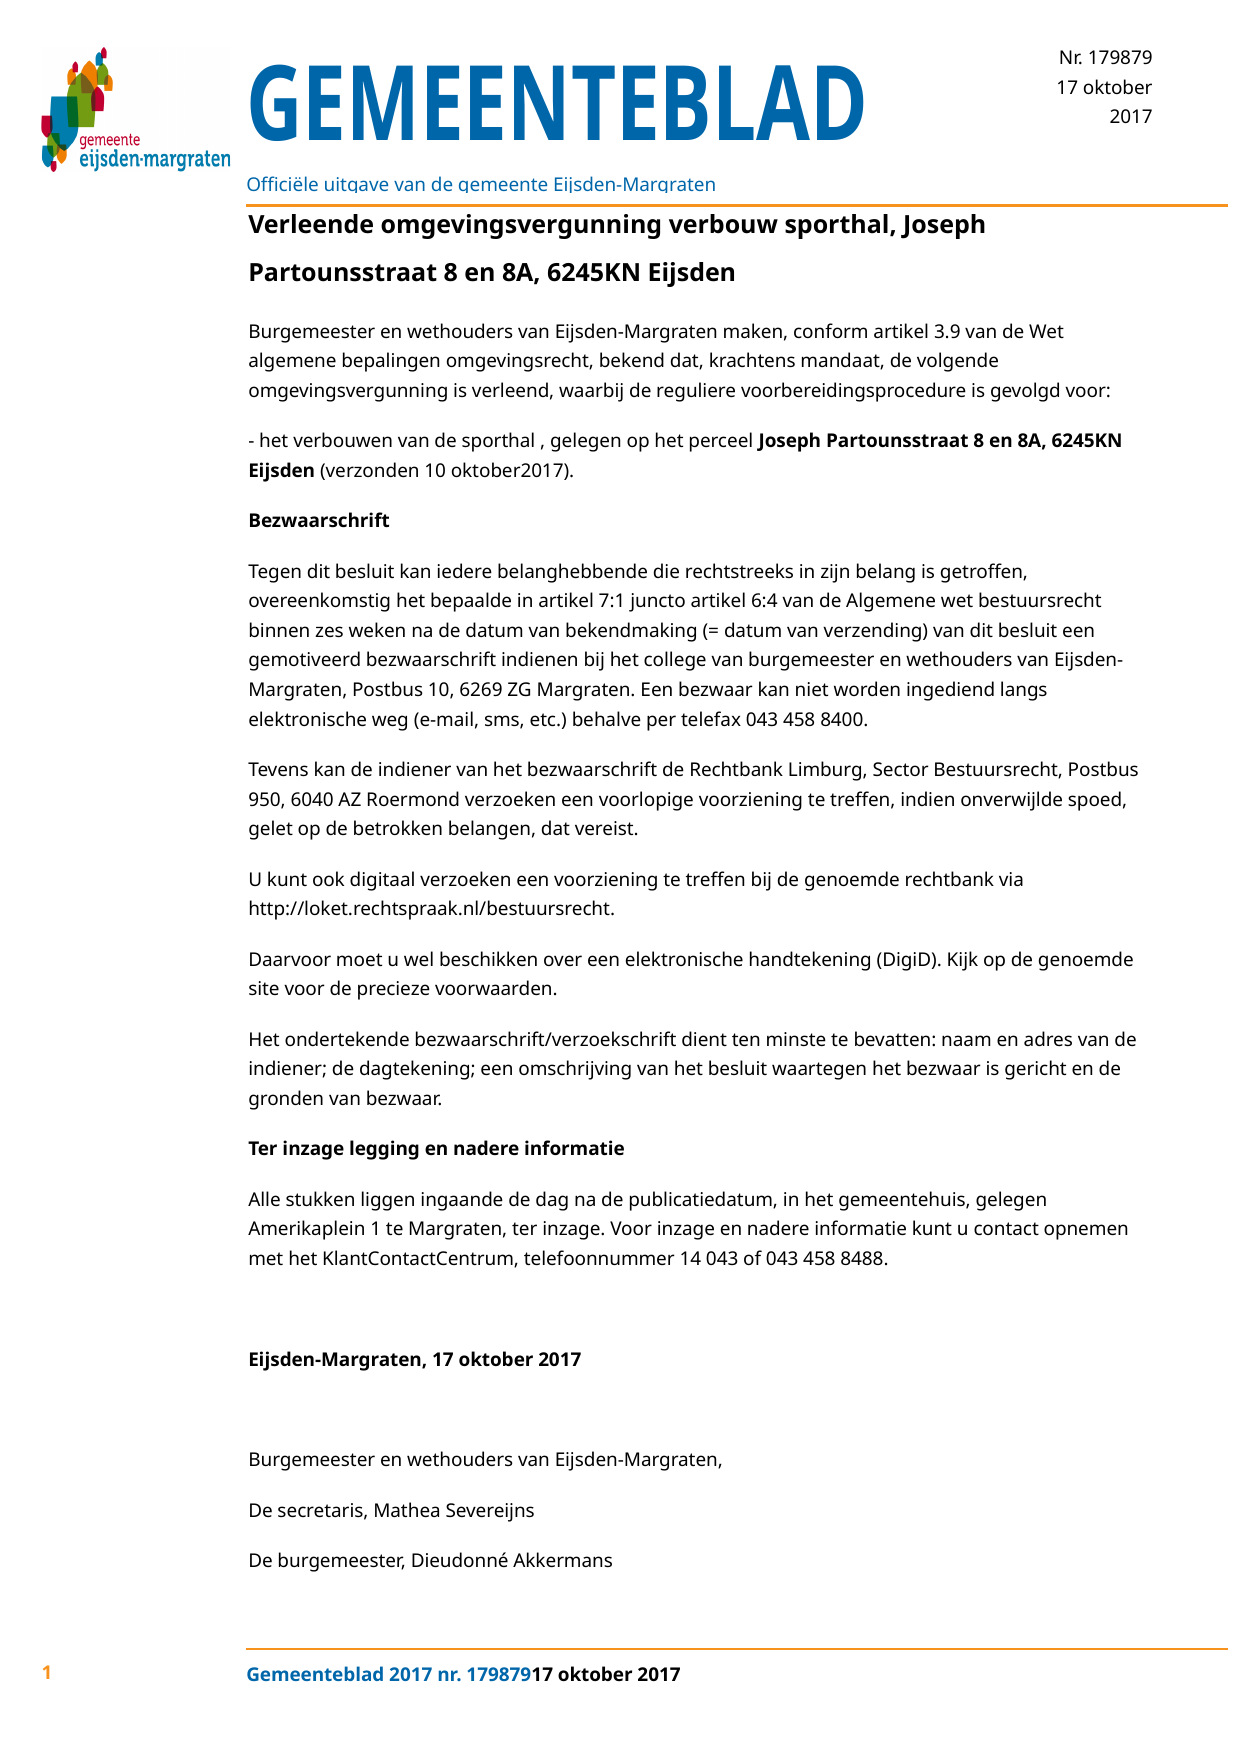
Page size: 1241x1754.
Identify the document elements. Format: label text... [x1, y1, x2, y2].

text Burgemeester en wethouders van Eijsden-Margraten maken, conform artikel 3.9 van de Wet algemene bepalingen omgevingsrecht, bekend dat, krachtens mandaat, de volgende omgevingsvergunning is verleend, waarbij de reguliere voorbereidingsprocedure is gevolgd voor: [248, 318, 1152, 403]
text - het verbouwen van de sporthal , gelegen op het perceel Joseph Partounsstraat 8 en 8A, 6245KN Eijsden (verzonden 10 oktober2017). [248, 427, 1152, 483]
text Daarvoor moet u wel beschikken over een elektronische handtekening (DigiD). Kijk op de genoemde site voor de precieze voorwaarden. [248, 946, 1152, 1001]
text De burgemeester, Dieudonné Akkermans [248, 1547, 1152, 1573]
text Het ondertekende bezwaarschrift/verzoekschrift dient ten minste te bevatten: naam en adres van de indiener; de dagtekening; een omschrijving van het besluit waartegen het bezwaar is gericht en de gronden van bezwaar. [248, 1026, 1152, 1111]
text Eijsden-Margraten, 17 oktober 2017 [248, 1346, 1152, 1372]
text Ter inzage legging en nadere informatie [248, 1135, 1152, 1161]
text Alle stukken liggen ingaande de dag na de publicatiedatum, in het gemeentehuis, gelegen Amerikaplein 1 te Margraten, ter inzage. Voor inzage en nadere informatie kunt u contact opnemen met het KlantContactCentrum, telefoonnummer 14 043 of 043 458 8488. [248, 1186, 1152, 1271]
text Verleende omgevingsvergunning verbouw sporthal, Joseph Partounsstraat 8 en 8A, 6245KN Eijsden [248, 207, 1152, 288]
text Bezwaarschrift [248, 507, 1152, 533]
text Tevens kan de indiener van het bezwaarschrift de Rechtbank Limburg, Sector Bestuursrecht, Postbus 950, 6040 AZ Roermond verzoeken een voorlopige voorziening te treffen, indien onverwijlde spoed, gelet op de betrokken belangen, dat vereist. [248, 756, 1152, 841]
text U kunt ook digitaal verzoeken een voorziening te treffen bij de genoemde rechtbank via http://loket.rechtspraak.nl/bestuursrecht. [248, 866, 1152, 921]
text Burgemeester en wethouders van Eijsden-Margraten, [248, 1447, 1152, 1472]
text Tegen dit besluit kan iedere belanghebbende die rechtstreeks in zijn belang is getroffen, overeenkomstig het bepaalde in artikel 7:1 juncto artikel 6:4 van de Algemene wet bestuursrecht binnen zes weken na de datum van bekendmaking (= datum van verzending) van dit besluit een gemotiveerd bezwaarschrift indienen bij het college van burgemeester en wethouders van Eijsden-Margraten, Postbus 10, 6269 ZG Margraten. Een bezwaar kan niet worden ingediend langs elektronische weg (e-mail, sms, etc.) behalve per telefax 043 458 8400. [248, 558, 1152, 732]
picture [41, 47, 231, 172]
text De secretaris, Mathea Severeijns [248, 1497, 1152, 1523]
